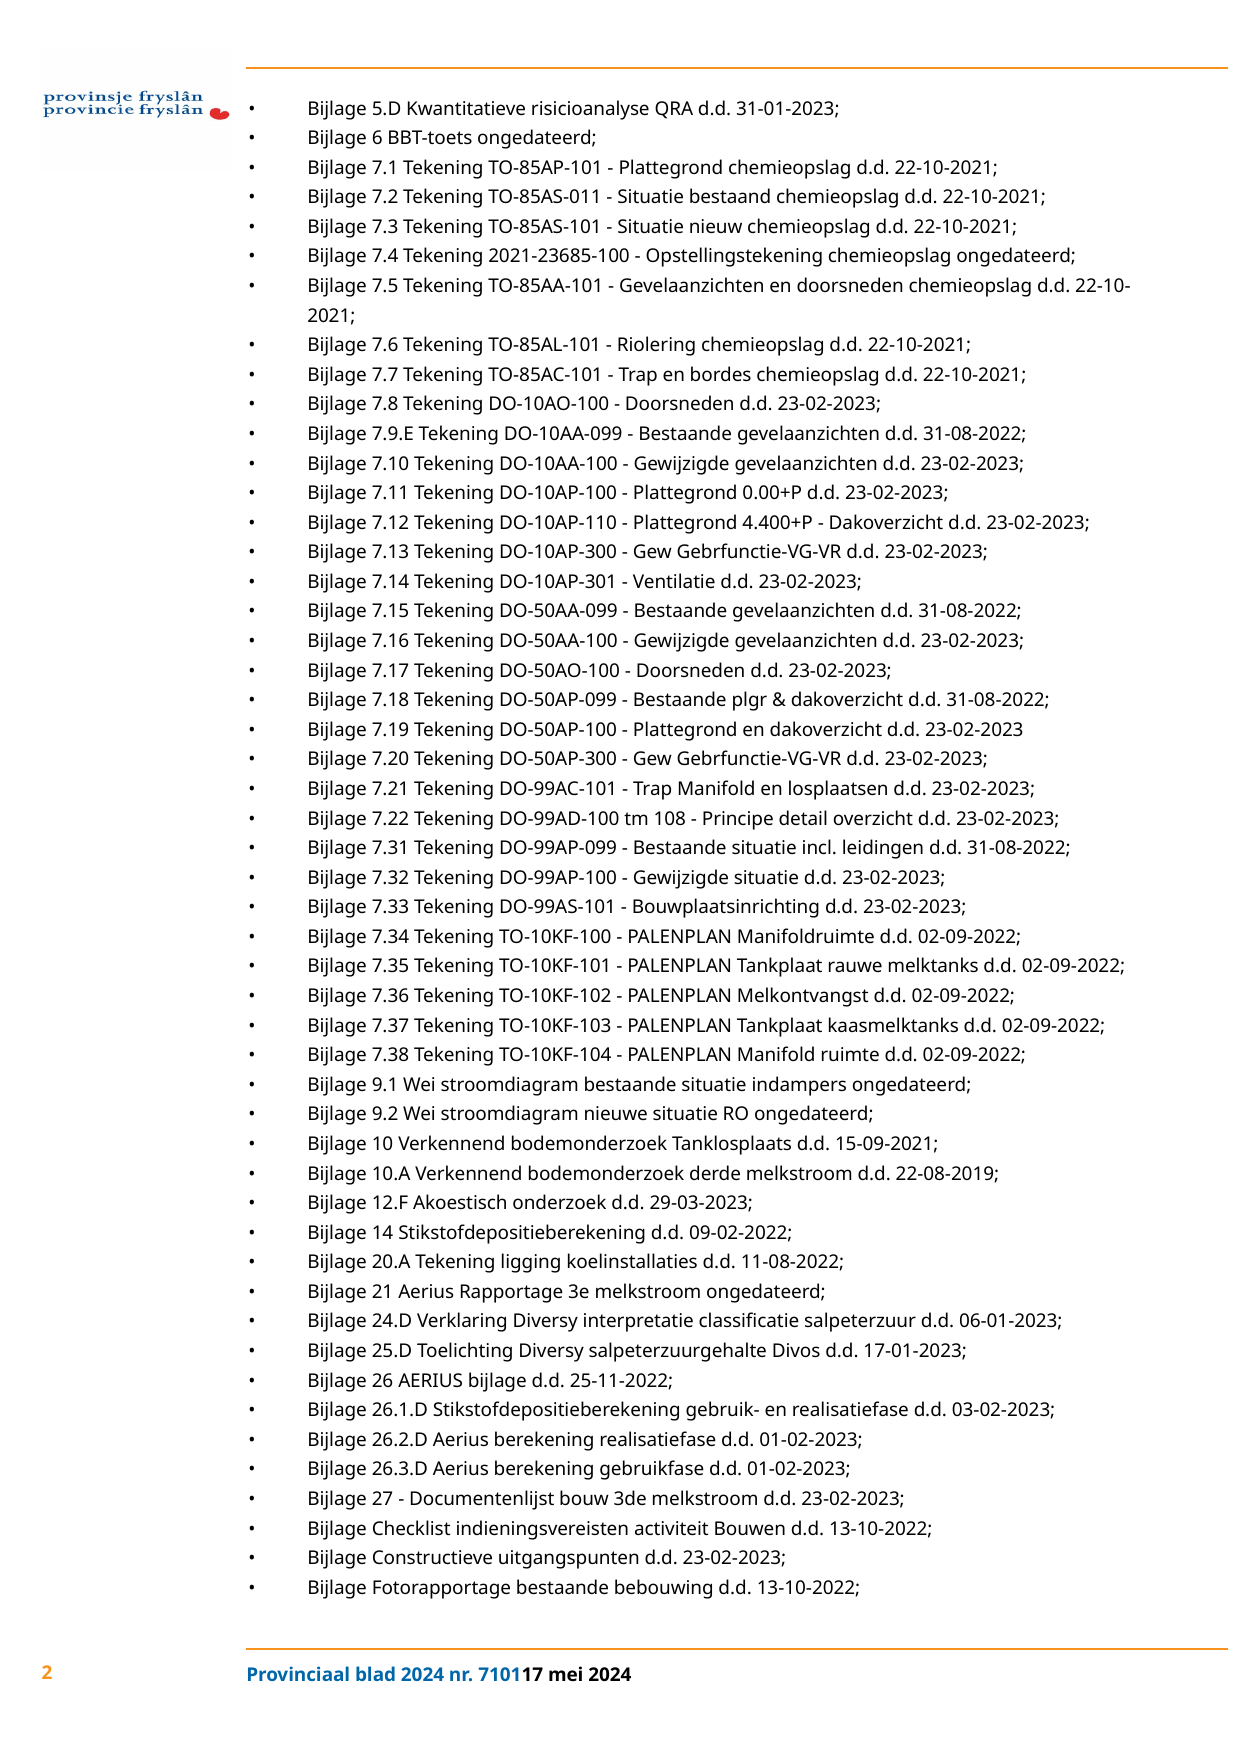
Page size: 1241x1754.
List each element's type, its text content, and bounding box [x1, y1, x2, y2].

list Bijlage 7.3 Tekening TO-85AS-101 - Situatie nieuw chemieopslag d.d. 22-10-2021; [248, 213, 1152, 239]
list Bijlage 27 - Documentenlijst bouw 3de melkstroom d.d. 23-02-2023; [248, 1485, 1152, 1511]
list Bijlage 25.D Toelichting Diversy salpeterzuurgehalte Divos d.d. 17-01-2023; [248, 1337, 1152, 1363]
list Bijlage 7.38 Tekening TO-10KF-104 - PALENPLAN Manifold ruimte d.d. 02-09-2022; [248, 1041, 1152, 1067]
list Bijlage 7.20 Tekening DO-50AP-300 - Gew Gebrfunctie-VG-VR d.d. 23-02-2023; [248, 746, 1152, 771]
list Bijlage 24.D Verklaring Diversy interpretatie classificatie salpeterzuur d.d. 06-01-2023; [248, 1308, 1152, 1333]
list Bijlage 14 Stikstofdepositieberekening d.d. 09-02-2022; [248, 1219, 1152, 1245]
list Bijlage 26.2.D Aerius berekening realisatiefase d.d. 01-02-2023; [248, 1426, 1152, 1452]
list Bijlage 7.22 Tekening DO-99AD-100 tm 108 - Principe detail overzicht d.d. 23-02-2023; [248, 805, 1152, 831]
list Bijlage 7.21 Tekening DO-99AC-101 - Trap Manifold en losplaatsen d.d. 23-02-2023; [248, 775, 1152, 801]
list Bijlage 7.35 Tekening TO-10KF-101 - PALENPLAN Tankplaat rauwe melktanks d.d. 02-09-2022; [248, 953, 1152, 978]
list Bijlage 9.1 Wei stroomdiagram bestaande situatie indampers ongedateerd; [248, 1071, 1152, 1097]
list Bijlage 7.31 Tekening DO-99AP-099 - Bestaande situatie incl. leidingen d.d. 31-08-2022; [248, 834, 1152, 860]
list Bijlage 7.2 Tekening TO-85AS-011 - Situatie bestaand chemieopslag d.d. 22-10-2021; [248, 183, 1152, 209]
list Bijlage 7.19 Tekening DO-50AP-100 - Plattegrond en dakoverzicht d.d. 23-02-2023 [248, 716, 1152, 742]
list Bijlage 7.34 Tekening TO-10KF-100 - PALENPLAN Manifoldruimte d.d. 02-09-2022; [248, 923, 1152, 949]
list Bijlage 6 BBT-toets ongedateerd; [248, 124, 1152, 150]
list Bijlage 7.18 Tekening DO-50AP-099 - Bestaande plgr & dakoverzicht d.d. 31-08-2022; [248, 686, 1152, 712]
list Bijlage 7.14 Tekening DO-10AP-301 - Ventilatie d.d. 23-02-2023; [248, 568, 1152, 594]
list Bijlage 7.11 Tekening DO-10AP-100 - Plattegrond 0.00+P d.d. 23-02-2023; [248, 479, 1152, 505]
list Bijlage 26 AERIUS bijlage d.d. 25-11-2022; [248, 1367, 1152, 1393]
list Bijlage 7.12 Tekening DO-10AP-110 - Plattegrond 4.400+P - Dakoverzicht d.d. 23-02-2023; [248, 509, 1152, 535]
list Bijlage 7.37 Tekening TO-10KF-103 - PALENPLAN Tankplaat kaasmelktanks d.d. 02-09-2022; [248, 1012, 1152, 1038]
list Bijlage 7.10 Tekening DO-10AA-100 - Gewijzigde gevelaanzichten d.d. 23-02-2023; [248, 450, 1152, 476]
list Bijlage 7.8 Tekening DO-10AO-100 - Doorsneden d.d. 23-02-2023; [248, 391, 1152, 416]
list Bijlage 7.13 Tekening DO-10AP-300 - Gew Gebrfunctie-VG-VR d.d. 23-02-2023; [248, 538, 1152, 564]
list Bijlage 26.1.D Stikstofdepositieberekening gebruik- en realisatiefase d.d. 03-02-2023; [248, 1396, 1152, 1422]
list Bijlage 7.7 Tekening TO-85AC-101 - Trap en bordes chemieopslag d.d. 22-10-2021; [248, 361, 1152, 387]
list Bijlage Checklist indieningsvereisten activiteit Bouwen d.d. 13-10-2022; [248, 1515, 1152, 1541]
list Bijlage 7.33 Tekening DO-99AS-101 - Bouwplaatsinrichting d.d. 23-02-2023; [248, 893, 1152, 919]
list Bijlage 20.A Tekening ligging koelinstallaties d.d. 11-08-2022; [248, 1248, 1152, 1274]
list Bijlage 7.4 Tekening 2021-23685-100 - Opstellingstekening chemieopslag ongedateerd; [248, 243, 1152, 268]
list Bijlage 7.5 Tekening TO-85AA-101 - Gevelaanzichten en doorsneden chemieopslag d.d. 22-10-2021; [248, 272, 1152, 328]
list Bijlage 12.F Akoestisch onderzoek d.d. 29-03-2023; [248, 1189, 1152, 1215]
list Bijlage Fotorapportage bestaande bebouwing d.d. 13-10-2022; [248, 1574, 1152, 1600]
list Bijlage 7.1 Tekening TO-85AP-101 - Plattegrond chemieopslag d.d. 22-10-2021; [248, 154, 1152, 180]
list Bijlage 7.15 Tekening DO-50AA-099 - Bestaande gevelaanzichten d.d. 31-08-2022; [248, 598, 1152, 623]
list Bijlage 7.9.E Tekening DO-10AA-099 - Bestaande gevelaanzichten d.d. 31-08-2022; [248, 420, 1152, 446]
list Bijlage 10 Verkennend bodemonderzoek Tanklosplaats d.d. 15-09-2021; [248, 1130, 1152, 1156]
list Bijlage 7.16 Tekening DO-50AA-100 - Gewijzigde gevelaanzichten d.d. 23-02-2023; [248, 627, 1152, 653]
list Bijlage 7.6 Tekening TO-85AL-101 - Riolering chemieopslag d.d. 22-10-2021; [248, 331, 1152, 357]
list Bijlage Constructieve uitgangspunten d.d. 23-02-2023; [248, 1544, 1152, 1570]
list Bijlage 21 Aerius Rapportage 3e melkstroom ongedateerd; [248, 1278, 1152, 1304]
picture [41, 47, 231, 172]
list Bijlage 9.2 Wei stroomdiagram nieuwe situatie RO ongedateerd; [248, 1101, 1152, 1126]
list Bijlage 7.36 Tekening TO-10KF-102 - PALENPLAN Melkontvangst d.d. 02-09-2022; [248, 982, 1152, 1008]
list Bijlage 7.17 Tekening DO-50AO-100 - Doorsneden d.d. 23-02-2023; [248, 657, 1152, 683]
list Bijlage 10.A Verkennend bodemonderzoek derde melkstroom d.d. 22-08-2019; [248, 1160, 1152, 1186]
list Bijlage 7.32 Tekening DO-99AP-100 - Gewijzigde situatie d.d. 23-02-2023; [248, 864, 1152, 890]
list Bijlage 5.D Kwantitatieve risicioanalyse QRA d.d. 31-01-2023; [248, 95, 1152, 121]
list Bijlage 26.3.D Aerius berekening gebruikfase d.d. 01-02-2023; [248, 1456, 1152, 1481]
